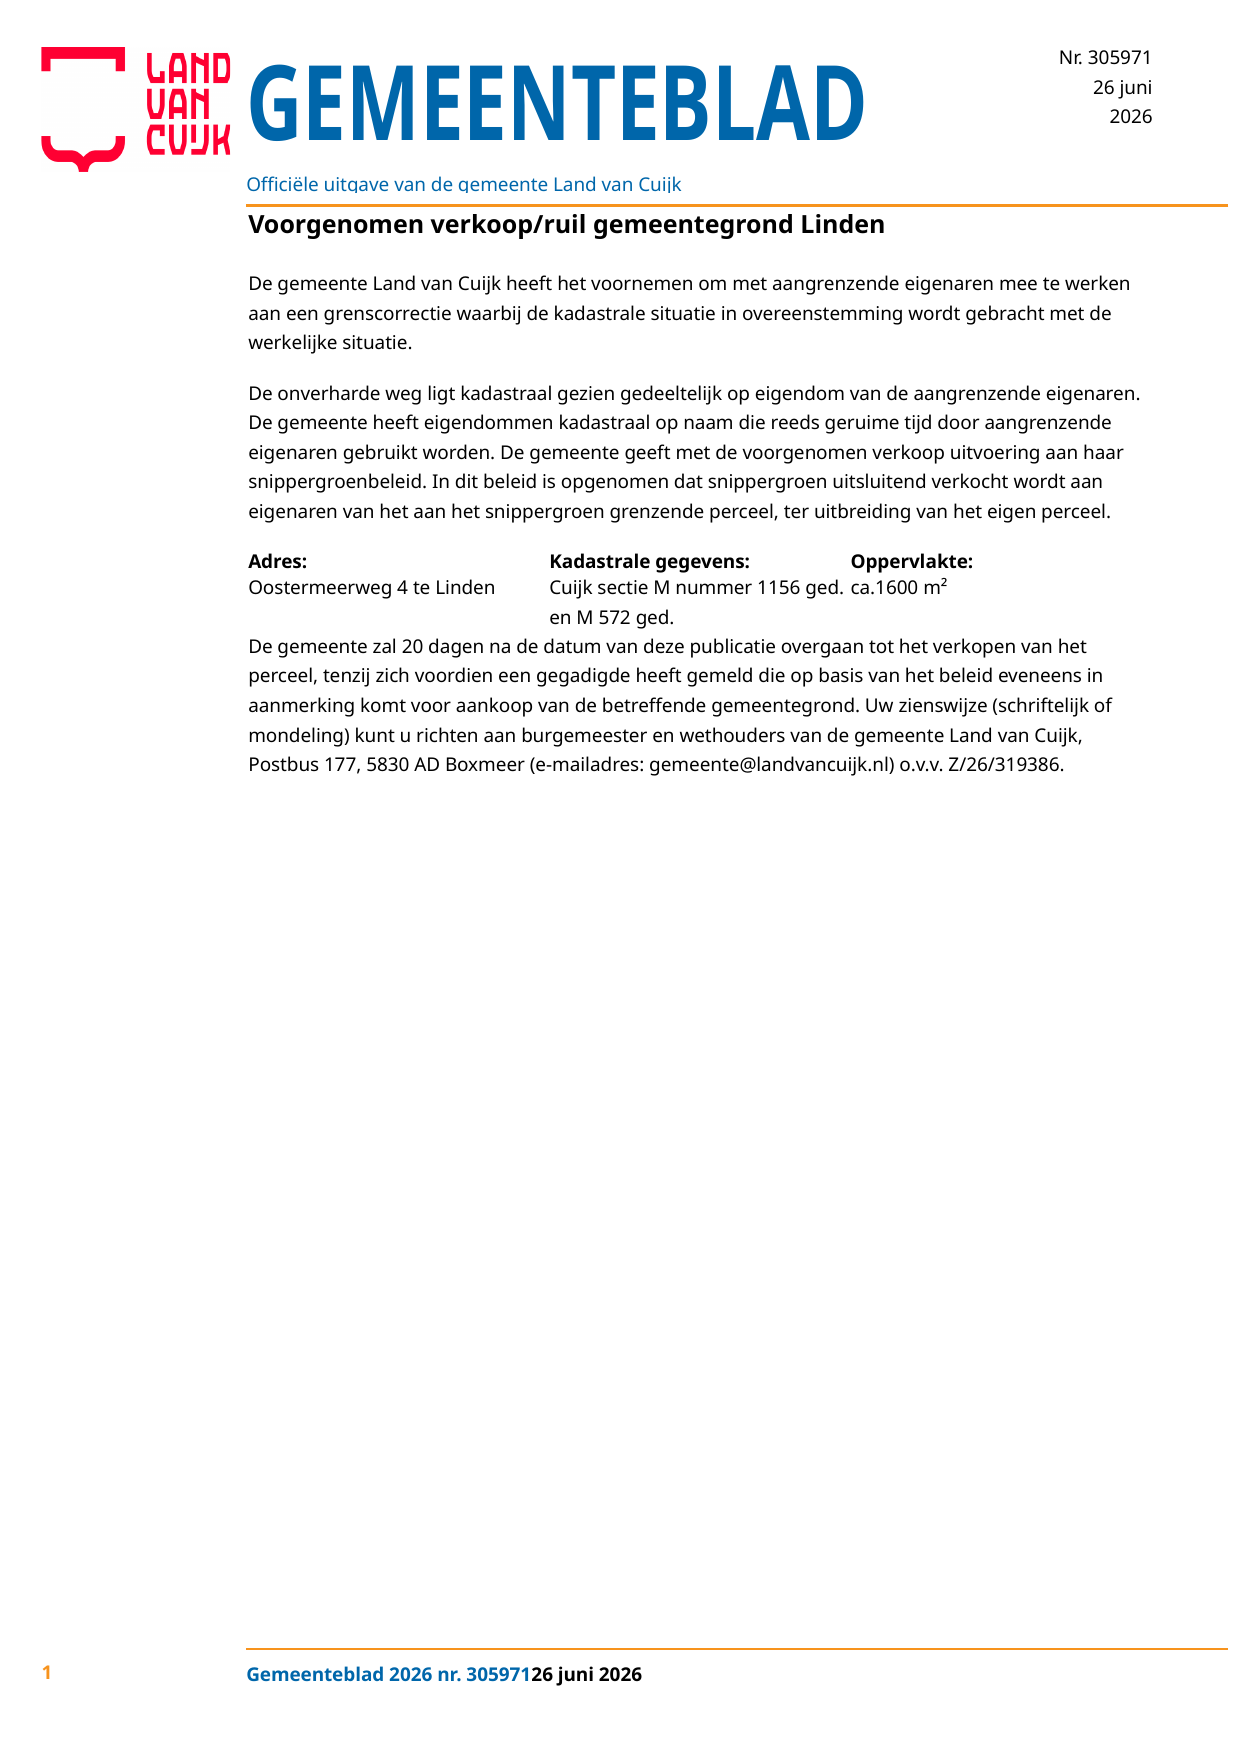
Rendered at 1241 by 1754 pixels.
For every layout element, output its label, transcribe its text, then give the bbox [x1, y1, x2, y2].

table_header Oppervlakte: [850, 549, 1152, 574]
text De gemeente zal 20 dagen na de datum van deze publicatie overgaan tot het verkopen van het perceel, tenzij zich voordien een gegadigde heeft gemeld die op basis van het beleid eveneens in aanmerking komt voor aankoop van de betreffende gemeentegrond. Uw zienswijze (schriftelijk of mondeling) kunt u richten aan burgemeester en wethouders van de gemeente Land van Cuijk, Postbus 177, 5830 AD Boxmeer (e-mailadres: gemeente@landvancuijk.nl) o.v.v. Z/26/319386. [248, 633, 1152, 777]
text De gemeente Land van Cuijk heeft het voornemen om met aangrenzende eigenaren mee te werken aan een grenscorrectie waarbij de kadastrale situatie in overeenstemming wordt gebracht met de werkelijke situatie. [248, 270, 1152, 355]
text Voorgenomen verkoop/ruil gemeentegrond Linden [248, 207, 1152, 241]
text De onverharde weg ligt kadastraal gezien gedeeltelijk op eigendom van de aangrenzende eigenaren. De gemeente heeft eigendommen kadastraal op naam die reeds geruime tijd door aangrenzende eigenaren gebruikt worden. De gemeente geeft met de voorgenomen verkoop uitvoering aan haar snippergroenbeleid. In dit beleid is opgenomen dat snippergroen uitsluitend verkocht wordt aan eigenaren van het aan het snippergroen grenzende perceel, ter uitbreiding van het eigen perceel. [248, 380, 1152, 524]
table_header Adres: [248, 549, 549, 574]
table_cell Cuijk sectie M nummer 1156 ged. en M 572 ged. [549, 575, 850, 630]
table_cell Oostermeerweg 4 te Linden [248, 575, 549, 630]
table_header Kadastrale gegevens: [549, 549, 850, 574]
picture [41, 47, 231, 172]
table_cell ca.1600 m² [850, 575, 1152, 630]
